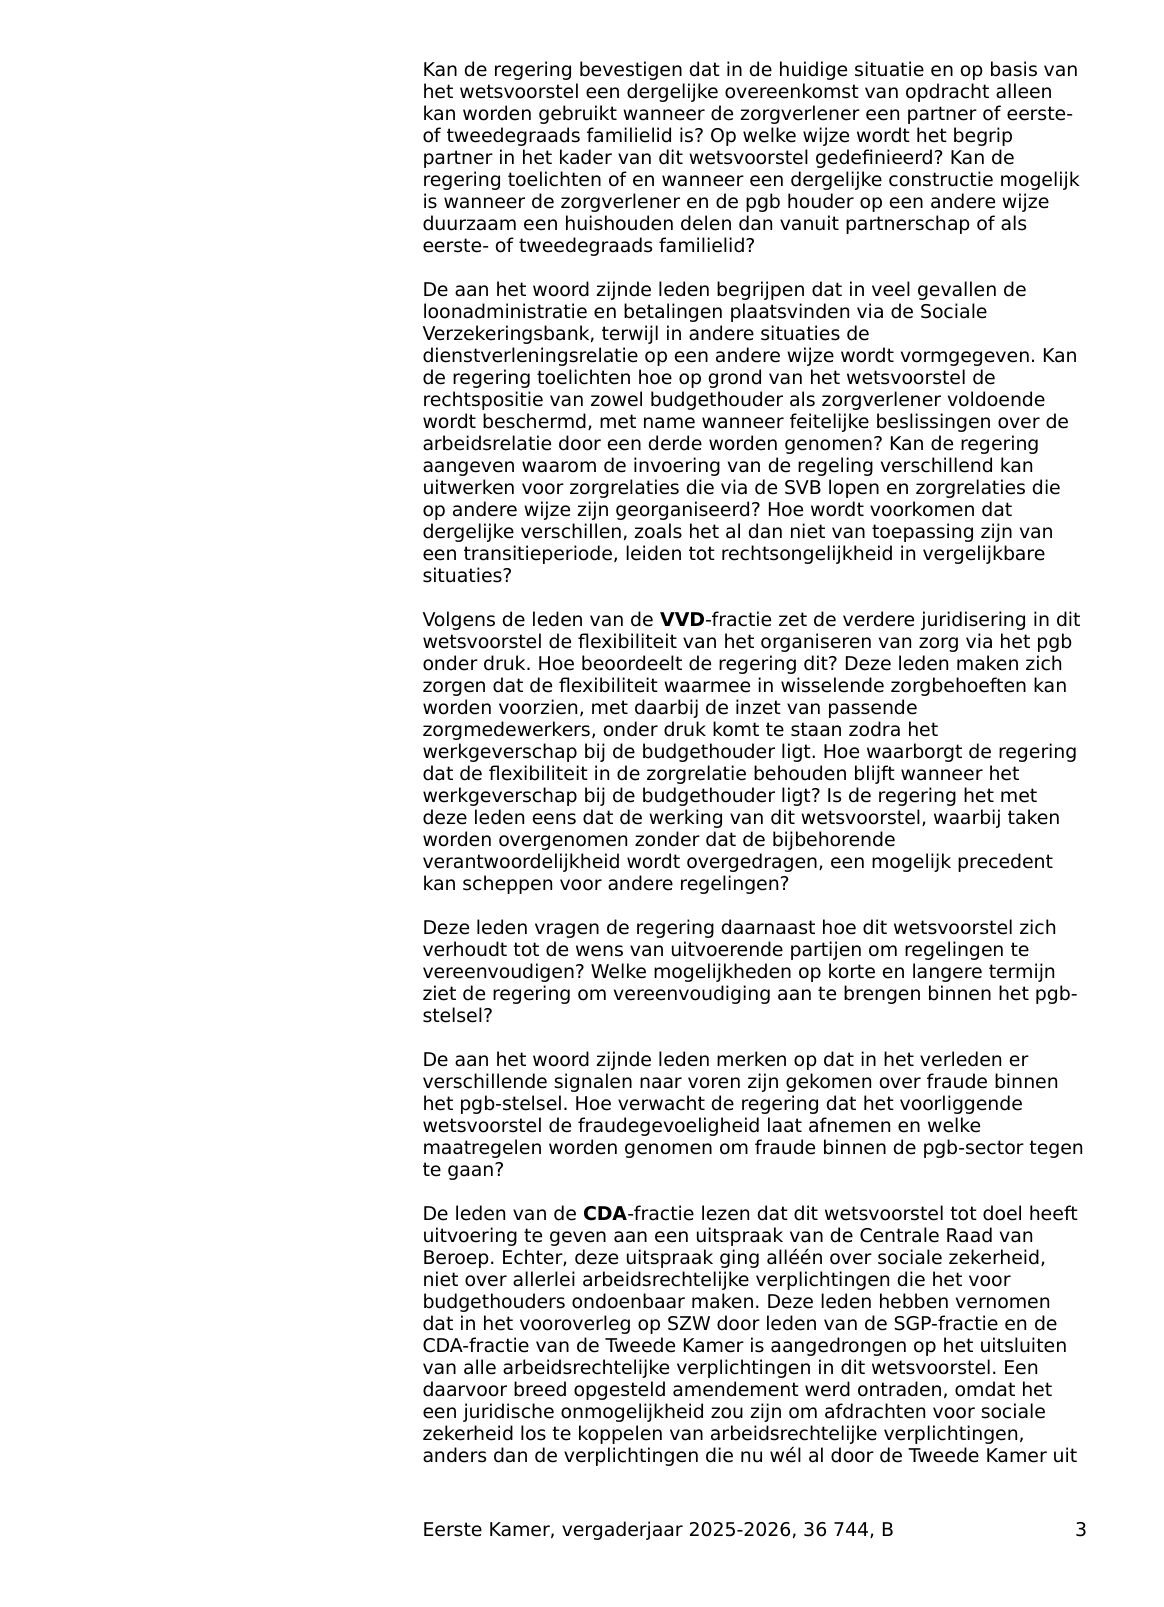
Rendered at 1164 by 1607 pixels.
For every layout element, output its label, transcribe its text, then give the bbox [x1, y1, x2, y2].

text Deze leden vragen de regering daarnaast hoe dit wetsvoorstel zich verhoudt tot de wens van uitvoerende partijen om regelingen te vereenvoudigen? Welke mogelijkheden op korte en langere termijn ziet de regering om vereenvoudiging aan te brengen binnen het pgb-stelsel? [422, 917, 1087, 1027]
text De leden van de CDA-fractie lezen dat dit wetsvoorstel tot doel heeft uitvoering te geven aan een uitspraak van de Centrale Raad van Beroep. Echter, deze uitspraak ging alléén over sociale zekerheid, niet over allerlei arbeidsrechtelijke verplichtingen die het voor budgethouders ondoenbaar maken. Deze leden hebben vernomen dat in het vooroverleg op SZW door leden van de SGP-fractie en de CDA-fractie van de Tweede Kamer is aangedrongen op het uitsluiten van alle arbeidsrechtelijke verplichtingen in dit wetsvoorstel. Een daarvoor breed opgesteld amendement werd ontraden, omdat het een juridische onmogelijkheid zou zijn om afdrachten voor sociale zekerheid los te koppelen van arbeidsrechtelijke verplichtingen, anders dan de verplichtingen die nu wél al door de Tweede Kamer uit [422, 1203, 1087, 1467]
text De aan het woord zijnde leden begrijpen dat in veel gevallen de loonadministratie en betalingen plaatsvinden via de Sociale Verzekeringsbank, terwijl in andere situaties de dienstverleningsrelatie op een andere wijze wordt vormgegeven. Kan de regering toelichten hoe op grond van het wetsvoorstel de rechtspositie van zowel budgethouder als zorgverlener voldoende wordt beschermd, met name wanneer feitelijke beslissingen over de arbeidsrelatie door een derde worden genomen? Kan de regering aangeven waarom de invoering van de regeling verschillend kan uitwerken voor zorgrelaties die via de SVB lopen en zorgrelaties die op andere wijze zijn georganiseerd? Hoe wordt voorkomen dat dergelijke verschillen, zoals het al dan niet van toepassing zijn van een transitieperiode, leiden tot rechtsongelijkheid in vergelijkbare situaties? [422, 279, 1087, 587]
text Volgens de leden van de VVD-fractie zet de verdere juridisering in dit wetsvoorstel de flexibiliteit van het organiseren van zorg via het pgb onder druk. Hoe beoordeelt de regering dit? Deze leden maken zich zorgen dat de flexibiliteit waarmee in wisselende zorgbehoeften kan worden voorzien, met daarbij de inzet van passende zorgmedewerkers, onder druk komt te staan zodra het werkgeverschap bij de budgethouder ligt. Hoe waarborgt de regering dat de flexibiliteit in de zorgrelatie behouden blijft wanneer het werkgeverschap bij de budgethouder ligt? Is de regering het met deze leden eens dat de werking van dit wetsvoorstel, waarbij taken worden overgenomen zonder dat de bijbehorende verantwoordelijkheid wordt overgedragen, een mogelijk precedent kan scheppen voor andere regelingen? [422, 609, 1087, 895]
text De aan het woord zijnde leden merken op dat in het verleden er verschillende signalen naar voren zijn gekomen over fraude binnen het pgb-stelsel. Hoe verwacht de regering dat het voorliggende wetsvoorstel de fraudegevoeligheid laat afnemen en welke maatregelen worden genomen om fraude binnen de pgb-sector tegen te gaan? [422, 1049, 1087, 1181]
text Kan de regering bevestigen dat in de huidige situatie en op basis van het wetsvoorstel een dergelijke overeenkomst van opdracht alleen kan worden gebruikt wanneer de zorgverlener een partner of eerste- of tweedegraads familielid is? Op welke wijze wordt het begrip partner in het kader van dit wetsvoorstel gedefinieerd? Kan de regering toelichten of en wanneer een dergelijke constructie mogelijk is wanneer de zorgverlener en de pgb houder op een andere wijze duurzaam een huishouden delen dan vanuit partnerschap of als eerste- of tweedegraads familielid? [422, 59, 1087, 257]
